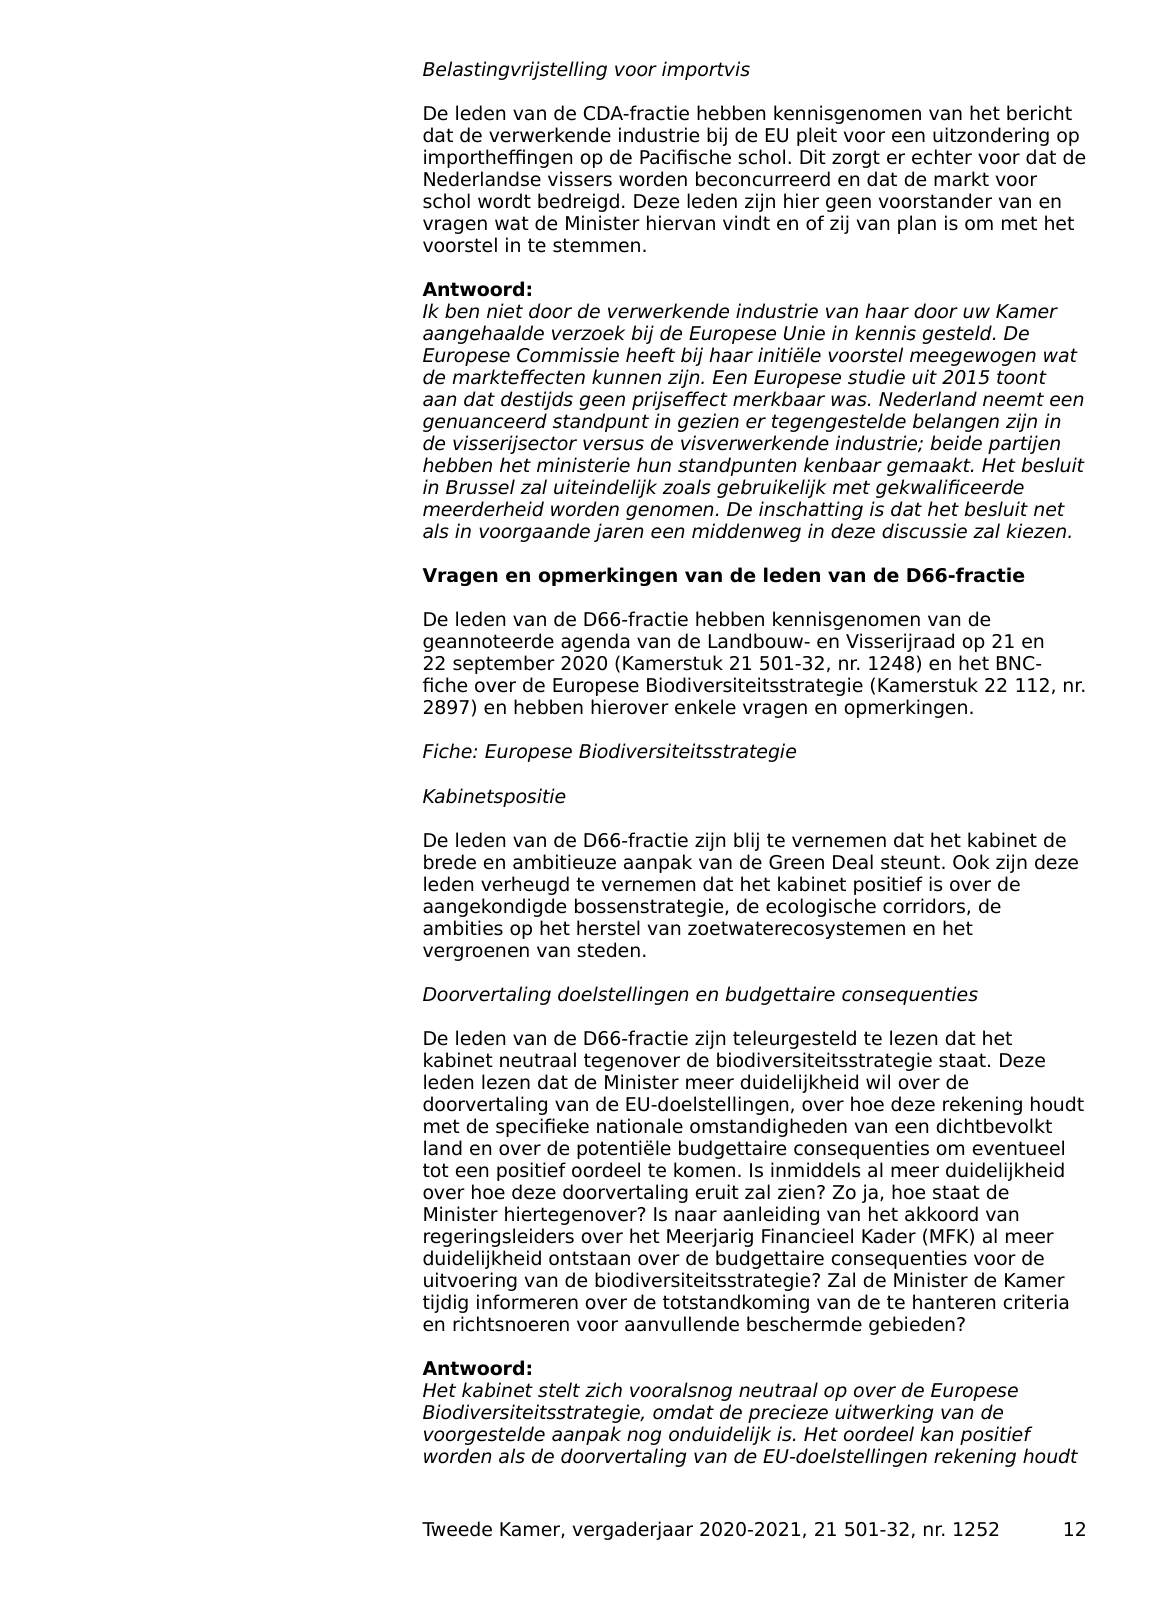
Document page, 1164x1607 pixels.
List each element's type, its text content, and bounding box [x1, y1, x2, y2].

text De leden van de CDA-fractie hebben kennisgenomen van het bericht dat de verwerkende industrie bij de EU pleit voor een uitzondering op importheffingen op de Pacifische schol. Dit zorgt er echter voor dat de Nederlandse vissers worden beconcurreerd en dat de markt voor schol wordt bedreigd. Deze leden zijn hier geen voorstander van en vragen wat de Minister hiervan vindt en of zij van plan is om met het voorstel in te stemmen. [422, 103, 1087, 257]
text De leden van de D66-fractie hebben kennisgenomen van de geannoteerde agenda van de Landbouw- en Visserijraad op 21 en 22 september 2020 (Kamerstuk 21 501-32, nr. 1248) en het BNC-fiche over de Europese Biodiversiteitsstrategie (Kamerstuk 22 112, nr. 2897) en hebben hierover enkele vragen en opmerkingen. [422, 609, 1087, 719]
subtitle Vragen en opmerkingen van de leden van de D66-fractie [422, 565, 1087, 587]
text Antwoord: [422, 1358, 1087, 1380]
subtitle Doorvertaling doelstellingen en budgettaire consequenties [422, 984, 1087, 1006]
text Ik ben niet door de verwerkende industrie van haar door uw Kamer aangehaalde verzoek bij de Europese Unie in kennis gesteld. De Europese Commissie heeft bij haar initiële voorstel meegewogen wat de markteffecten kunnen zijn. Een Europese studie uit 2015 toont aan dat destijds geen prijseffect merkbaar was. Nederland neemt een genuanceerd standpunt in gezien er tegengestelde belangen zijn in de visserijsector versus de visverwerkende industrie; beide partijen hebben het ministerie hun standpunten kenbaar gemaakt. Het besluit in Brussel zal uiteindelijk zoals gebruikelijk met gekwalificeerde meerderheid worden genomen. De inschatting is dat het besluit net als in voorgaande jaren een middenweg in deze discussie zal kiezen. [422, 301, 1087, 543]
text De leden van de D66-fractie zijn teleurgesteld te lezen dat het kabinet neutraal tegenover de biodiversiteitsstrategie staat. Deze leden lezen dat de Minister meer duidelijkheid wil over de doorvertaling van de EU-doelstellingen, over hoe deze rekening houdt met de specifieke nationale omstandigheden van een dichtbevolkt land en over de potentiële budgettaire consequenties om eventueel tot een positief oordeel te komen. Is inmiddels al meer duidelijkheid over hoe deze doorvertaling eruit zal zien? Zo ja, hoe staat de Minister hiertegenover? Is naar aanleiding van het akkoord van regeringsleiders over het Meerjarig Financieel Kader (MFK) al meer duidelijkheid ontstaan over de budgettaire consequenties voor de uitvoering van de biodiversiteitsstrategie? Zal de Minister de Kamer tijdig informeren over de totstandkoming van de te hanteren criteria en richtsnoeren voor aanvullende beschermde gebieden? [422, 1028, 1087, 1336]
subtitle Belastingvrijstelling voor importvis [422, 59, 1087, 81]
text Het kabinet stelt zich vooralsnog neutraal op over de Europese Biodiversiteitsstrategie, omdat de precieze uitwerking van de voorgestelde aanpak nog onduidelijk is. Het oordeel kan positief worden als de doorvertaling van de EU-doelstellingen rekening houdt [422, 1380, 1087, 1468]
text De leden van de D66-fractie zijn blij te vernemen dat het kabinet de brede en ambitieuze aanpak van de Green Deal steunt. Ook zijn deze leden verheugd te vernemen dat het kabinet positief is over de aangekondigde bossenstrategie, de ecologische corridors, de ambities op het herstel van zoetwaterecosystemen en het vergroenen van steden. [422, 830, 1087, 962]
text Antwoord: [422, 279, 1087, 301]
subtitle Kabinetspositie [422, 786, 1087, 808]
subtitle Fiche: Europese Biodiversiteitsstrategie [422, 741, 1087, 763]
